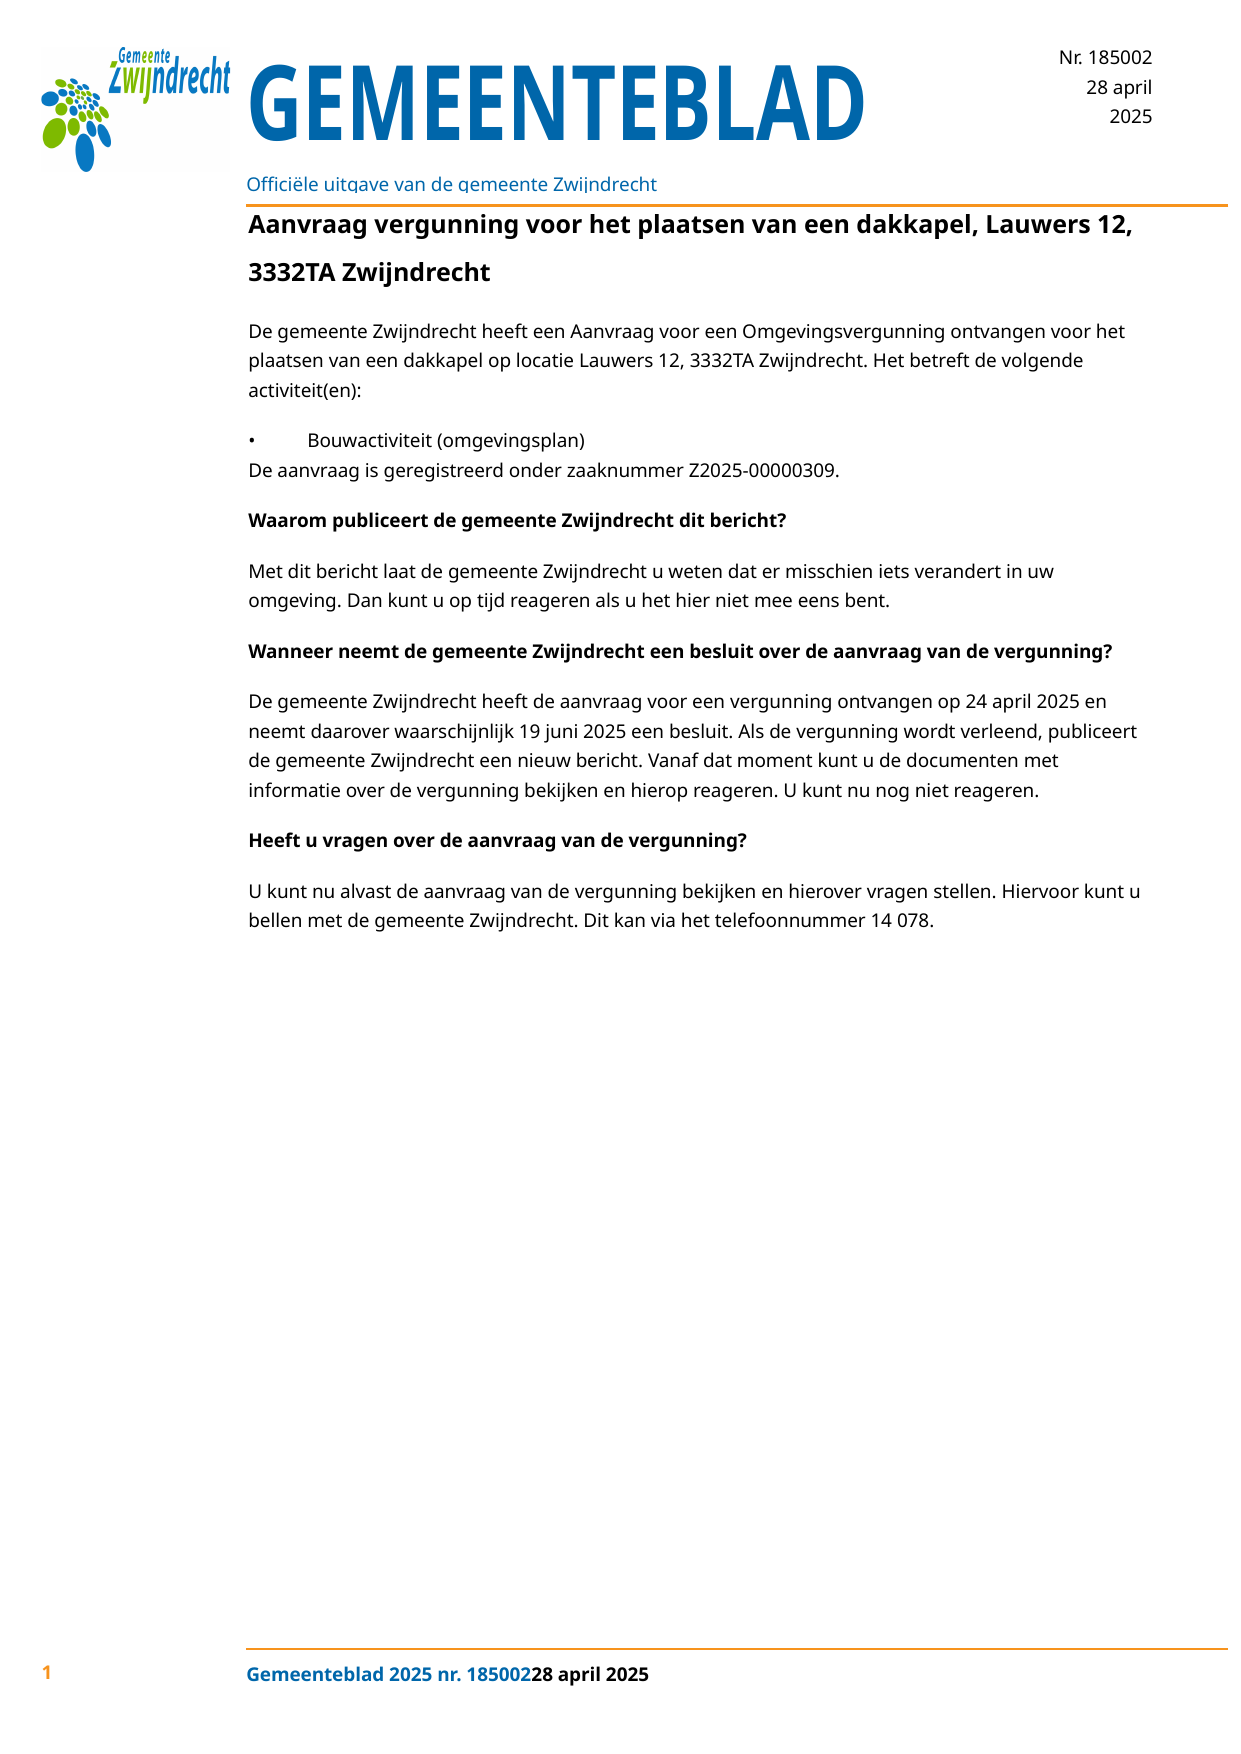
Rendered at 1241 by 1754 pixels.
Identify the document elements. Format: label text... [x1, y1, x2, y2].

text Wanneer neemt de gemeente Zwijndrecht een besluit over de aanvraag van de vergunning? [248, 638, 1152, 664]
text Aanvraag vergunning voor het plaatsen van een dakkapel, Lauwers 12, 3332TA Zwijndrecht [248, 207, 1152, 288]
list Bouwactiviteit (omgevingsplan) [248, 427, 1152, 453]
text U kunt nu alvast de aanvraag van de vergunning bekijken en hierover vragen stellen. Hiervoor kunt u bellen met de gemeente Zwijndrecht. Dit kan via het telefoonnummer 14 078. [248, 878, 1152, 933]
text Waarom publiceert de gemeente Zwijndrecht dit bericht? [248, 507, 1152, 533]
text De aanvraag is geregistreerd onder zaaknummer Z2025-00000309. [248, 457, 1152, 483]
text Heeft u vragen over de aanvraag van de vergunning? [248, 827, 1152, 853]
text De gemeente Zwijndrecht heeft de aanvraag voor een vergunning ontvangen op 24 april 2025 en neemt daarover waarschijnlijk 19 juni 2025 een besluit. Als de vergunning wordt verleend, publiceert de gemeente Zwijndrecht een nieuw bericht. Vanaf dat moment kunt u de documenten met informatie over de vergunning bekijken en hierop reageren. U kunt nu nog niet reageren. [248, 688, 1152, 803]
text De gemeente Zwijndrecht heeft een Aanvraag voor een Omgevingsvergunning ontvangen voor het plaatsen van een dakkapel op locatie Lauwers 12, 3332TA Zwijndrecht. Het betreft de volgende activiteit(en): [248, 318, 1152, 403]
text Met dit bericht laat de gemeente Zwijndrecht u weten dat er misschien iets verandert in uw omgeving. Dan kunt u op tijd reageren als u het hier niet mee eens bent. [248, 558, 1152, 613]
picture [41, 47, 231, 172]
